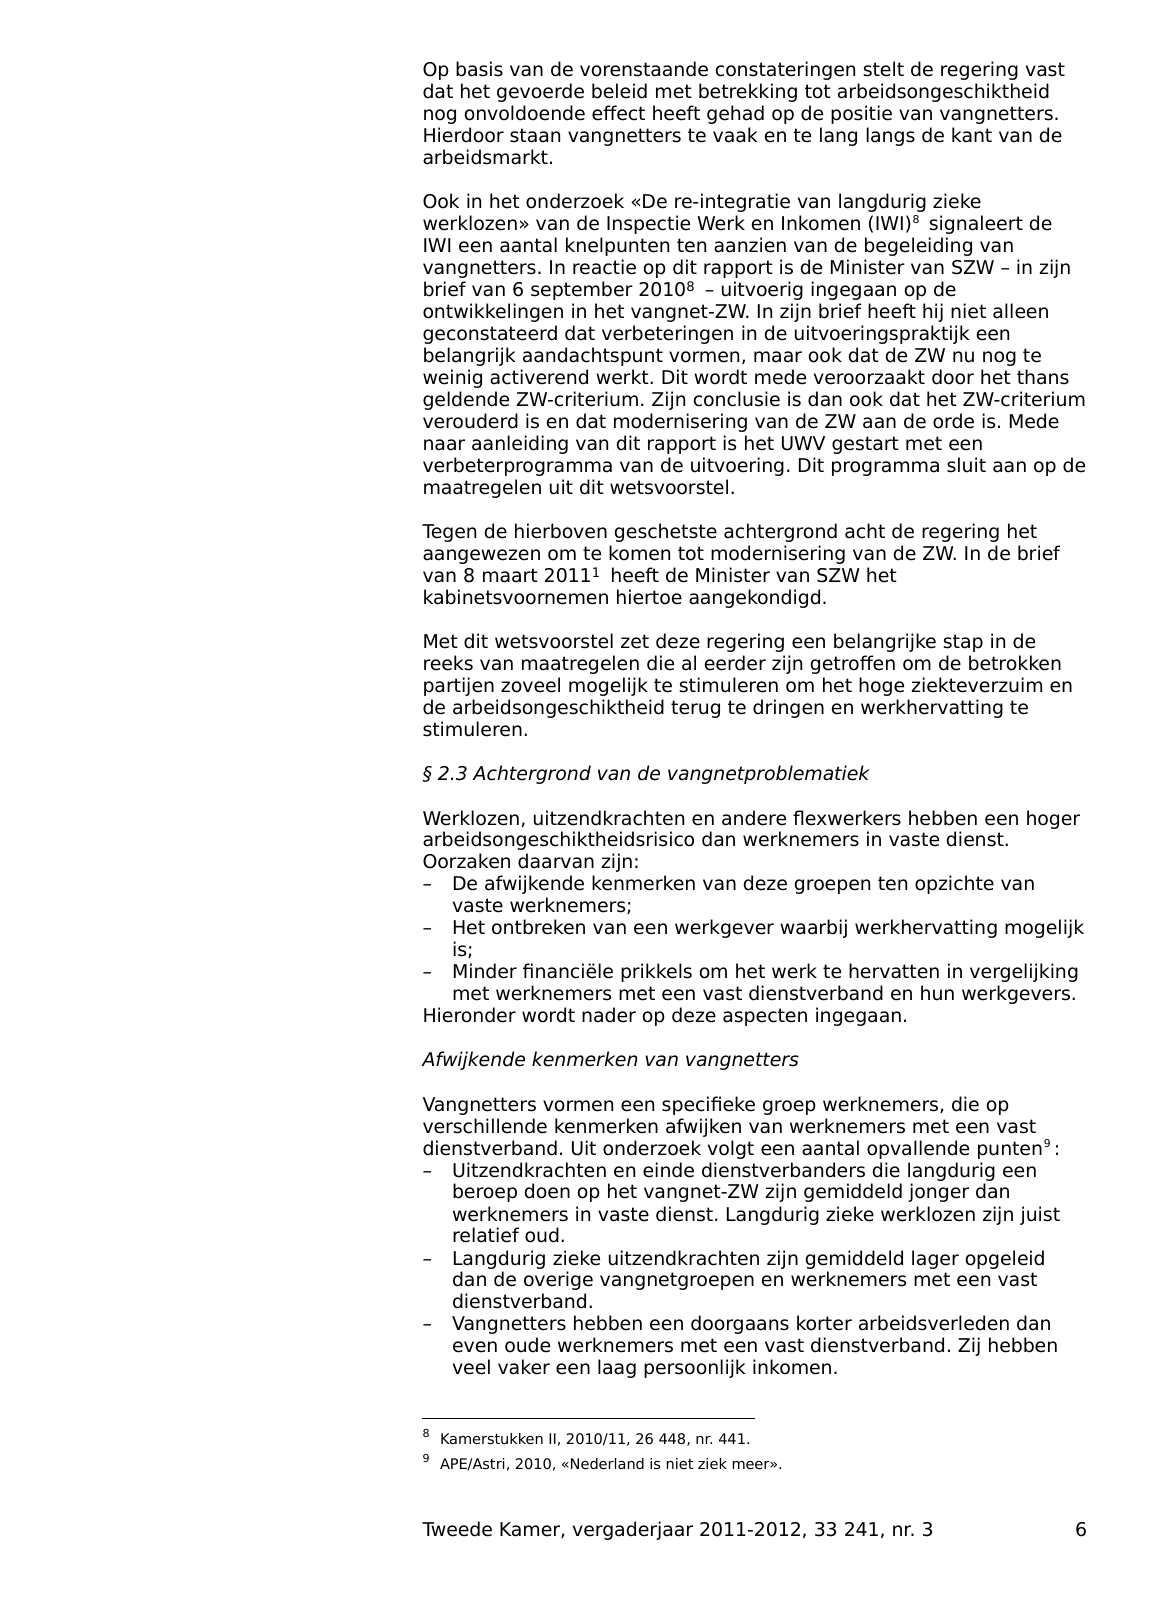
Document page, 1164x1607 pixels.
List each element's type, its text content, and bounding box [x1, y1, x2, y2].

text – Uitzendkrachten en einde dienstverbanders die langdurig een beroep doen op het vangnet-ZW zijn gemiddeld jonger dan werknemers in vaste dienst. Langdurig zieke werklozen zijn juist relatief oud. [422, 1159, 1087, 1247]
text Hieronder wordt nader op deze aspecten ingegaan. [422, 1005, 1087, 1027]
text Vangnetters vormen een specifieke groep werknemers, die op verschillende kenmerken afwijken van werknemers met een vast dienstverband. Uit onderzoek volgt een aantal opvallende punten: [422, 1093, 1087, 1159]
text – Vangnetters hebben een doorgaans korter arbeidsverleden dan even oude werknemers met een vast dienstverband. Zij hebben veel vaker een laag persoonlijk inkomen. [422, 1313, 1087, 1379]
text Ook in het onderzoek «De re-integratie van langdurig zieke werklozen» van de Inspectie Werk en Inkomen (IWI) signaleert de IWI een aantal knelpunten ten aanzien van de begeleiding van vangnetters. In reactie op dit rapport is de Minister van SZW – in zijn brief van 6 september 20108 – uitvoerig ingegaan op de ontwikkelingen in het vangnet-ZW. In zijn brief heeft hij niet alleen geconstateerd dat verbeteringen in de uitvoeringspraktijk een belangrijk aandachtspunt vormen, maar ook dat de ZW nu nog te weinig activerend werkt. Dit wordt mede veroorzaakt door het thans geldende ZW-criterium. Zijn conclusie is dan ook dat het ZW-criterium verouderd is en dat modernisering van de ZW aan de orde is. Mede naar aanleiding van dit rapport is het UWV gestart met een verbeterprogramma van de uitvoering. Dit programma sluit aan op de maatregelen uit dit wetsvoorstel. [422, 191, 1087, 499]
text Werklozen, uitzendkrachten en andere flexwerkers hebben een hoger arbeidsongeschiktheidsrisico dan werknemers in vaste dienst. Oorzaken daarvan zijn: [422, 807, 1087, 873]
text Kamerstukken II, 2010/11, 26 448, nr. 441. [422, 1427, 1087, 1449]
text Tegen de hierboven geschetste achtergrond acht de regering het aangewezen om te komen tot modernisering van de ZW. In de brief van 8 maart 20111 heeft de Minister van SZW het kabinetsvoornemen hiertoe aangekondigd. [422, 521, 1087, 609]
text – De afwijkende kenmerken van deze groepen ten opzichte van vaste werknemers; [422, 873, 1087, 917]
text – Het ontbreken van een werkgever waarbij werkhervatting mogelijk is; [422, 917, 1087, 961]
subtitle Afwijkende kenmerken van vangnetters [422, 1049, 1087, 1071]
text APE/Astri, 2010, «Nederland is niet ziek meer». [422, 1452, 1087, 1474]
text Met dit wetsvoorstel zet deze regering een belangrijke stap in de reeks van maatregelen die al eerder zijn getroffen om de betrokken partijen zoveel mogelijk te stimuleren om het hoge ziekteverzuim en de arbeidsongeschiktheid terug te dringen en werkhervatting te stimuleren. [422, 631, 1087, 741]
text – Langdurig zieke uitzendkrachten zijn gemiddeld lager opgeleid dan de overige vangnetgroepen en werknemers met een vast dienstverband. [422, 1247, 1087, 1313]
text – Minder financiële prikkels om het werk te hervatten in vergelijking met werknemers met een vast dienstverband en hun werkgevers. [422, 961, 1087, 1005]
subtitle § 2.3 Achtergrond van de vangnetproblematiek [422, 763, 1087, 785]
text Op basis van de vorenstaande constateringen stelt de regering vast dat het gevoerde beleid met betrekking tot arbeidsongeschiktheid nog onvoldoende effect heeft gehad op de positie van vangnetters. Hierdoor staan vangnetters te vaak en te lang langs de kant van de arbeidsmarkt. [422, 59, 1087, 169]
